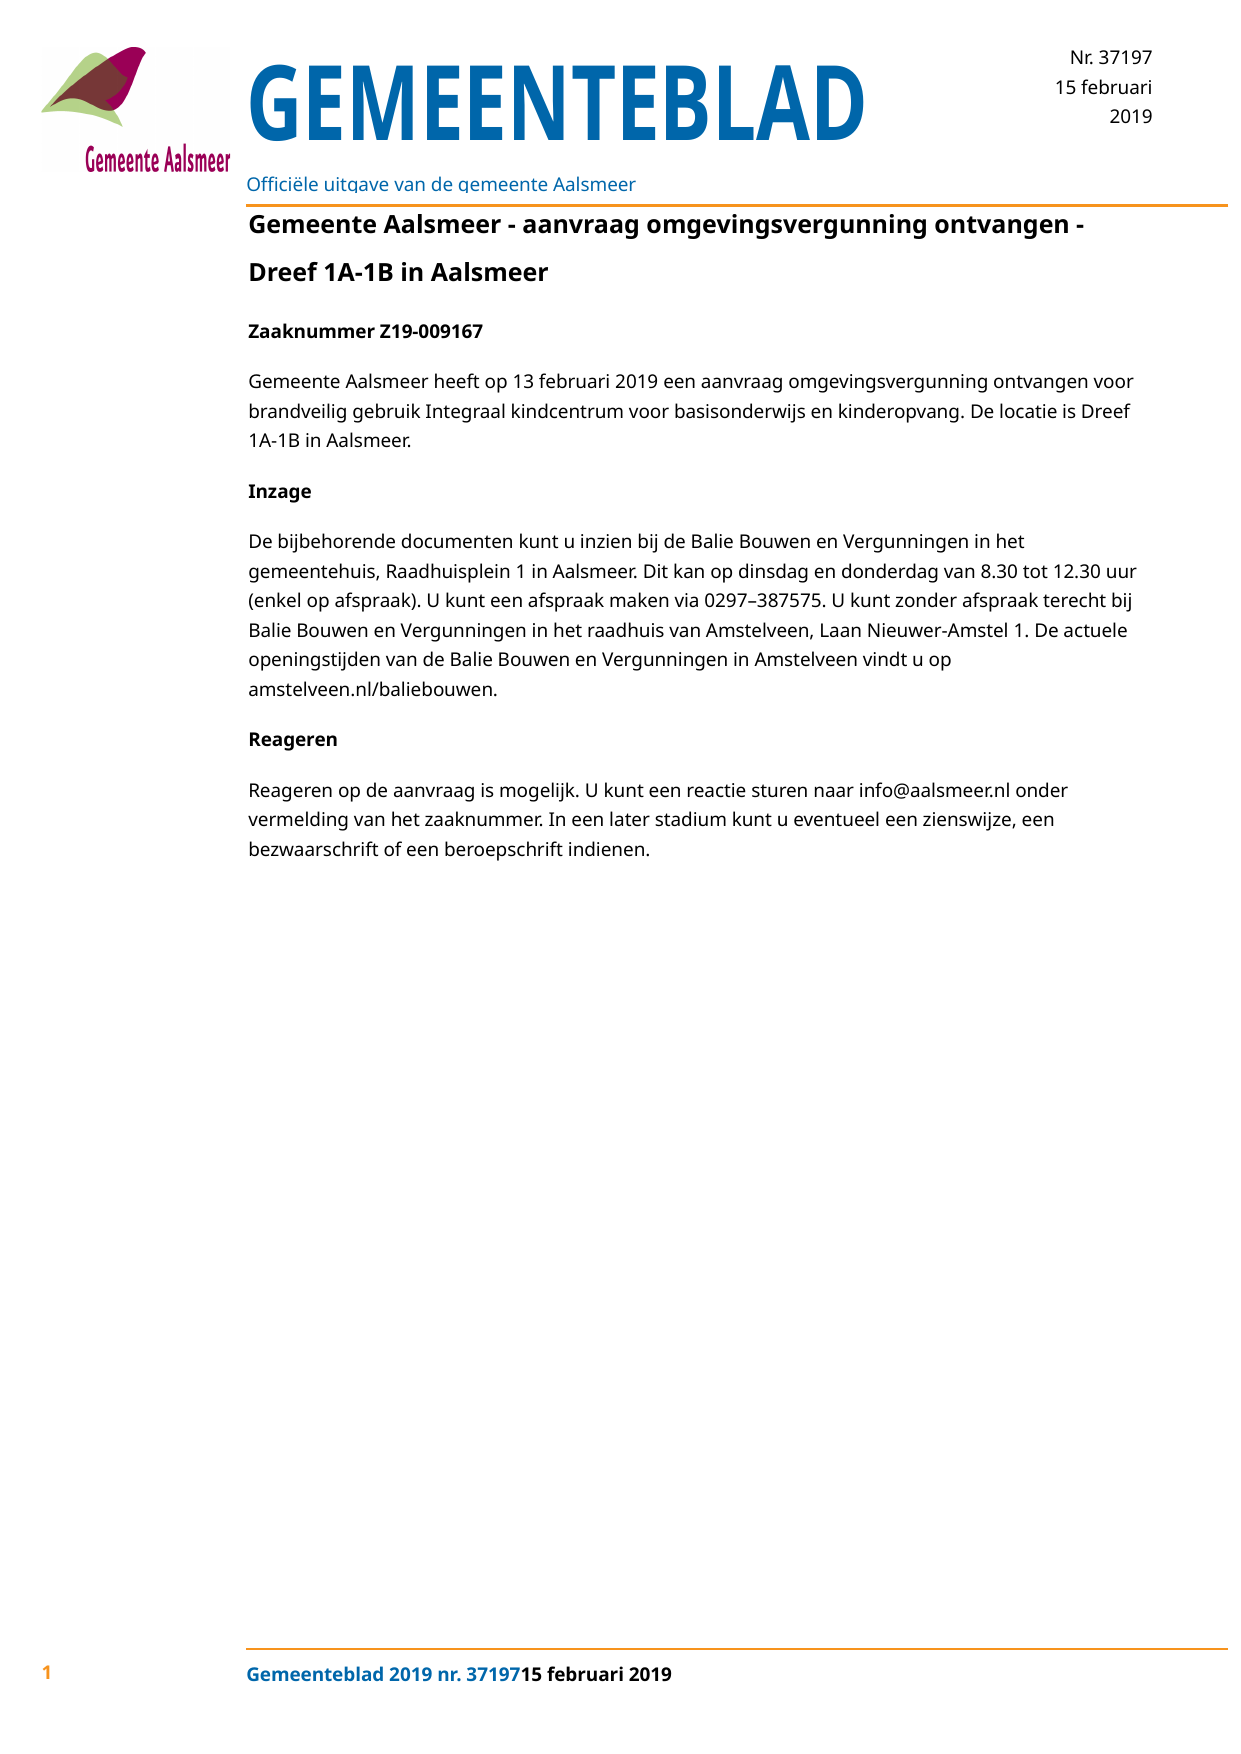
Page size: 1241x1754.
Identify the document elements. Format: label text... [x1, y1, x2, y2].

text Gemeente Aalsmeer - aanvraag omgevingsvergunning ontvangen - Dreef 1A-1B in Aalsmeer [248, 207, 1152, 288]
text Zaaknummer Z19-009167 [248, 318, 1152, 344]
picture [41, 47, 231, 172]
text Inzage [248, 478, 1152, 504]
text De bijbehorende documenten kunt u inzien bij de Balie Bouwen en Vergunningen in het gemeentehuis, Raadhuisplein 1 in Aalsmeer. Dit kan op dinsdag en donderdag van 8.30 tot 12.30 uur (enkel op afspraak). U kunt een afspraak maken via 0297–387575. U kunt zonder afspraak terecht bij Balie Bouwen en Vergunningen in het raadhuis van Amstelveen, Laan Nieuwer-Amstel 1. De actuele openingstijden van de Balie Bouwen en Vergunningen in Amstelveen vindt u op amstelveen.nl/baliebouwen. [248, 528, 1152, 702]
text Reageren [248, 727, 1152, 752]
text Gemeente Aalsmeer heeft op 13 februari 2019 een aanvraag omgevingsvergunning ontvangen voor brandveilig gebruik Integraal kindcentrum voor basisonderwijs en kinderopvang. De locatie is Dreef 1A-1B in Aalsmeer. [248, 368, 1152, 453]
text Reageren op de aanvraag is mogelijk. U kunt een reactie sturen naar info@aalsmeer.nl onder vermelding van het zaaknummer. In een later stadium kunt u eventueel een zienswijze, een bezwaarschrift of een beroepschrift indienen. [248, 777, 1152, 862]
